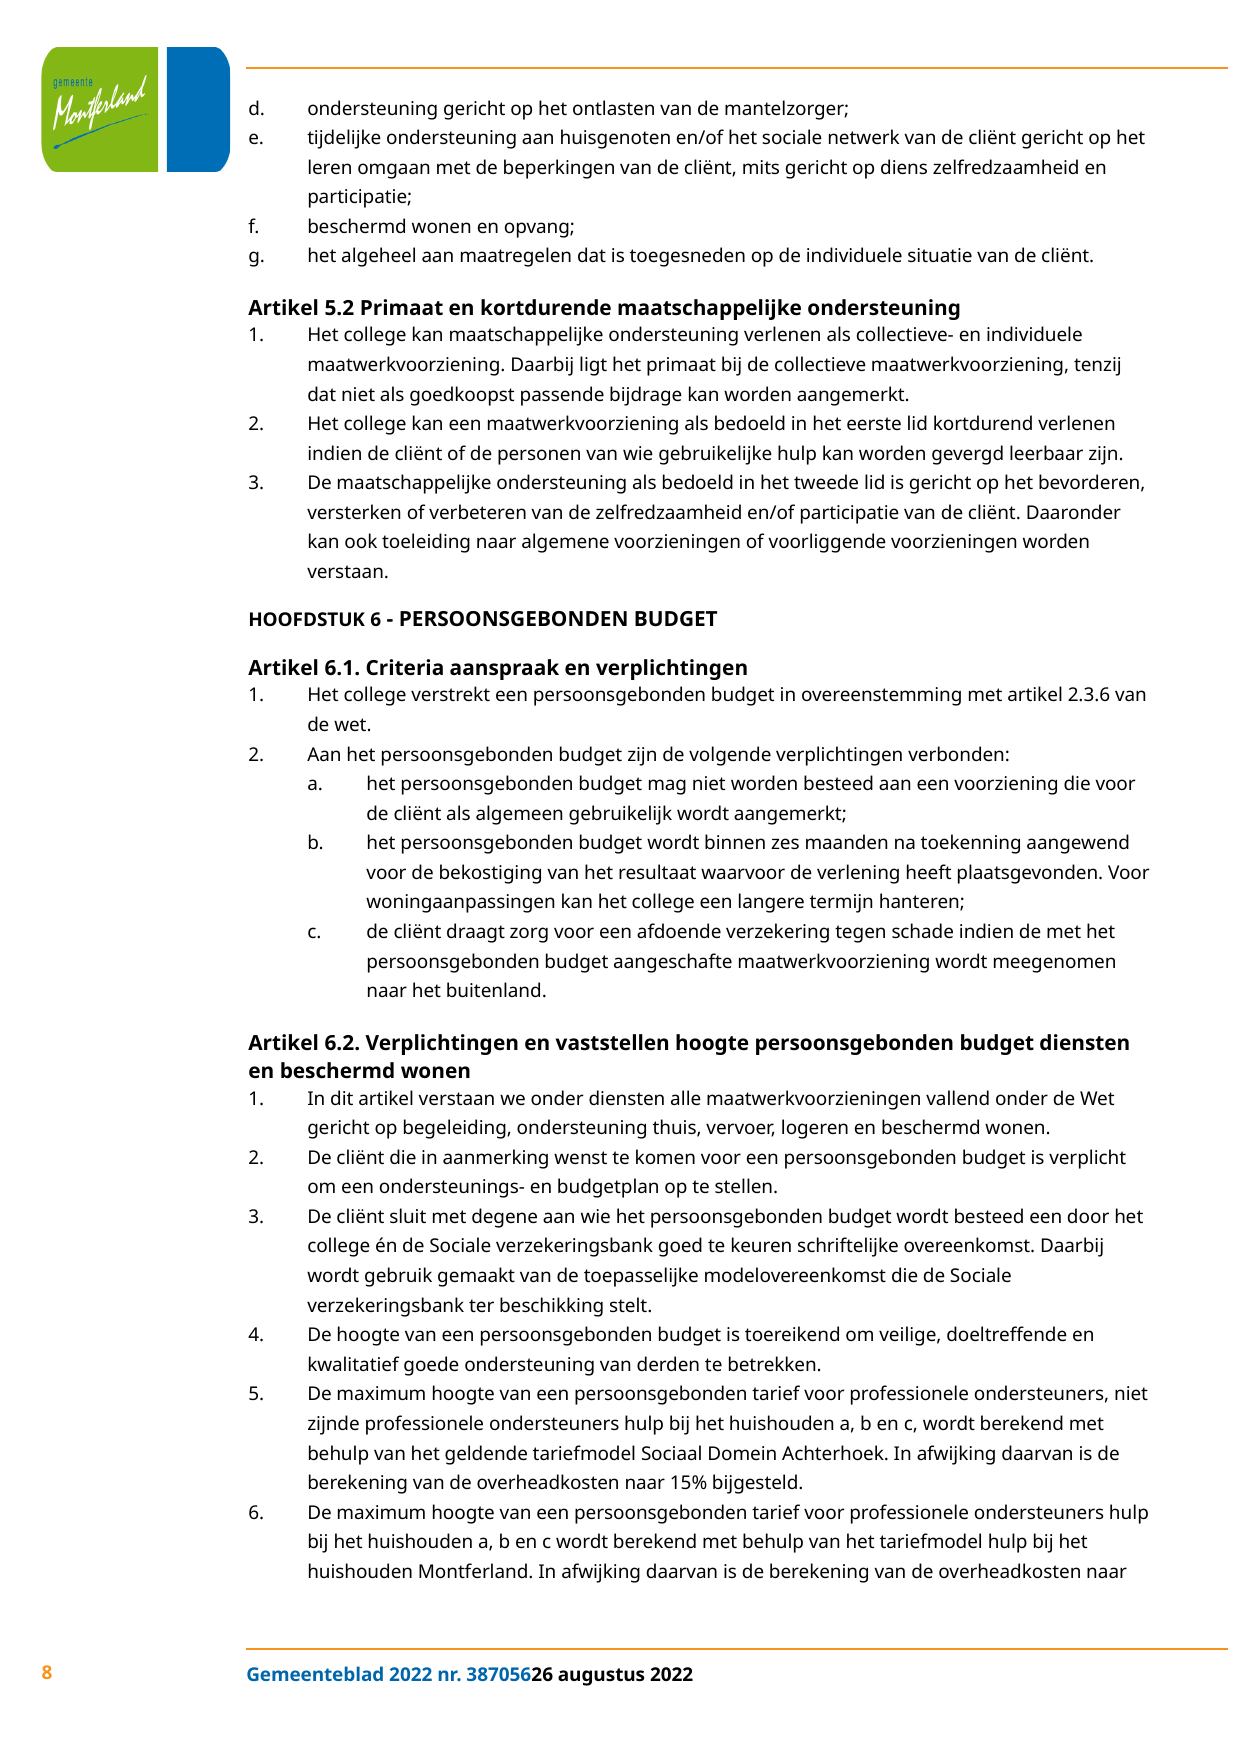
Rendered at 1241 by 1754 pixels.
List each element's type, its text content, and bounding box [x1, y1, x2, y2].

list tijdelijke ondersteuning aan huisgenoten en/of het sociale netwerk van de cliënt gericht op het leren omgaan met de beperkingen van de cliënt, mits gericht op diens zelfredzaamheid en participatie; [248, 124, 1152, 209]
list De maatschappelijke ondersteuning als bedoeld in het tweede lid is gericht op het bevorderen, versterken of verbeteren van de zelfredzaamheid en/of participatie van de cliënt. Daaronder kan ook toeleiding naar algemene voorzieningen of voorliggende voorzieningen worden verstaan. [248, 469, 1152, 584]
text Artikel 6.1. Criteria aanspraak en verplichtingen [248, 653, 1152, 682]
list De cliënt sluit met degene aan wie het persoonsgebonden budget wordt besteed een door het college én de Sociale verzekeringsbank goed te keuren schriftelijke overeenkomst. Daarbij wordt gebruik gemaakt van de toepasselijke modelovereenkomst die de Sociale verzekeringsbank ter beschikking stelt. [248, 1203, 1152, 1317]
list het algeheel aan maatregelen dat is toegesneden op de individuele situatie van de cliënt. [248, 243, 1152, 268]
list De maximum hoogte van een persoonsgebonden tarief voor professionele ondersteuners hulp bij het huishouden a, b en c wordt berekend met behulp van het tariefmodel hulp bij het huishouden Montferland. In afwijking daarvan is de berekening van de overheadkosten naar [248, 1499, 1152, 1584]
list Het college kan een maatwerkvoorziening als bedoeld in het eerste lid kortdurend verlenen indien de cliënt of de personen van wie gebruikelijke hulp kan worden gevergd leerbaar zijn. [248, 410, 1152, 466]
list ondersteuning gericht op het ontlasten van de mantelzorger; [248, 95, 1152, 121]
list Aan het persoonsgebonden budget zijn de volgende verplichtingen verbonden: [248, 741, 1152, 766]
list de cliënt draagt zorg voor een afdoende verzekering tegen schade indien de met het persoonsgebonden budget aangeschafte maatwerkvoorziening wordt meegenomen naar het buitenland. [307, 918, 1152, 1003]
list het persoonsgebonden budget mag niet worden besteed aan een voorziening die voor de cliënt als algemeen gebruikelijk wordt aangemerkt; [307, 770, 1152, 826]
list De cliënt die in aanmerking wenst te komen voor een persoonsgebonden budget is verplicht om een ondersteunings- en budgetplan op te stellen. [248, 1144, 1152, 1199]
list Het college kan maatschappelijke ondersteuning verlenen als collectieve- en individuele maatwerkvoorziening. Daarbij ligt het primaat bij de collectieve maatwerkvoorziening, tenzij dat niet als goedkoopst passende bijdrage kan worden aangemerkt. [248, 322, 1152, 406]
text Artikel 5.2 Primaat en kortdurende maatschappelijke ondersteuning [248, 293, 1152, 322]
list Het college verstrekt een persoonsgebonden budget in overeenstemming met artikel 2.3.6 van de wet. [248, 682, 1152, 737]
list beschermd wonen en opvang; [248, 213, 1152, 239]
list De maximum hoogte van een persoonsgebonden tarief voor professionele ondersteuners, niet zijnde professionele ondersteuners hulp bij het huishouden a, b en c, wordt berekend met behulp van het geldende tariefmodel Sociaal Domein Achterhoek. In afwijking daarvan is de berekening van de overheadkosten naar 15% bijgesteld. [248, 1381, 1152, 1495]
list het persoonsgebonden budget wordt binnen zes maanden na toekenning aangewend voor de bekostiging van het resultaat waarvoor de verlening heeft plaatsgevonden. Voor woningaanpassingen kan het college een langere termijn hanteren; [307, 829, 1152, 914]
list In dit artikel verstaan we onder diensten alle maatwerkvoorzieningen vallend onder de Wet gericht op begeleiding, ondersteuning thuis, vervoer, logeren en beschermd wonen. [248, 1085, 1152, 1140]
picture [41, 47, 231, 172]
text Artikel 6.2. Verplichtingen en vaststellen hoogte persoonsgebonden budget diensten en beschermd wonen [248, 1028, 1152, 1085]
text HOOFDSTUK 6 - PERSOONSGEBONDEN BUDGET [248, 604, 1152, 632]
list De hoogte van een persoonsgebonden budget is toereikend om veilige, doeltreffende en kwalitatief goede ondersteuning van derden te betrekken. [248, 1321, 1152, 1377]
